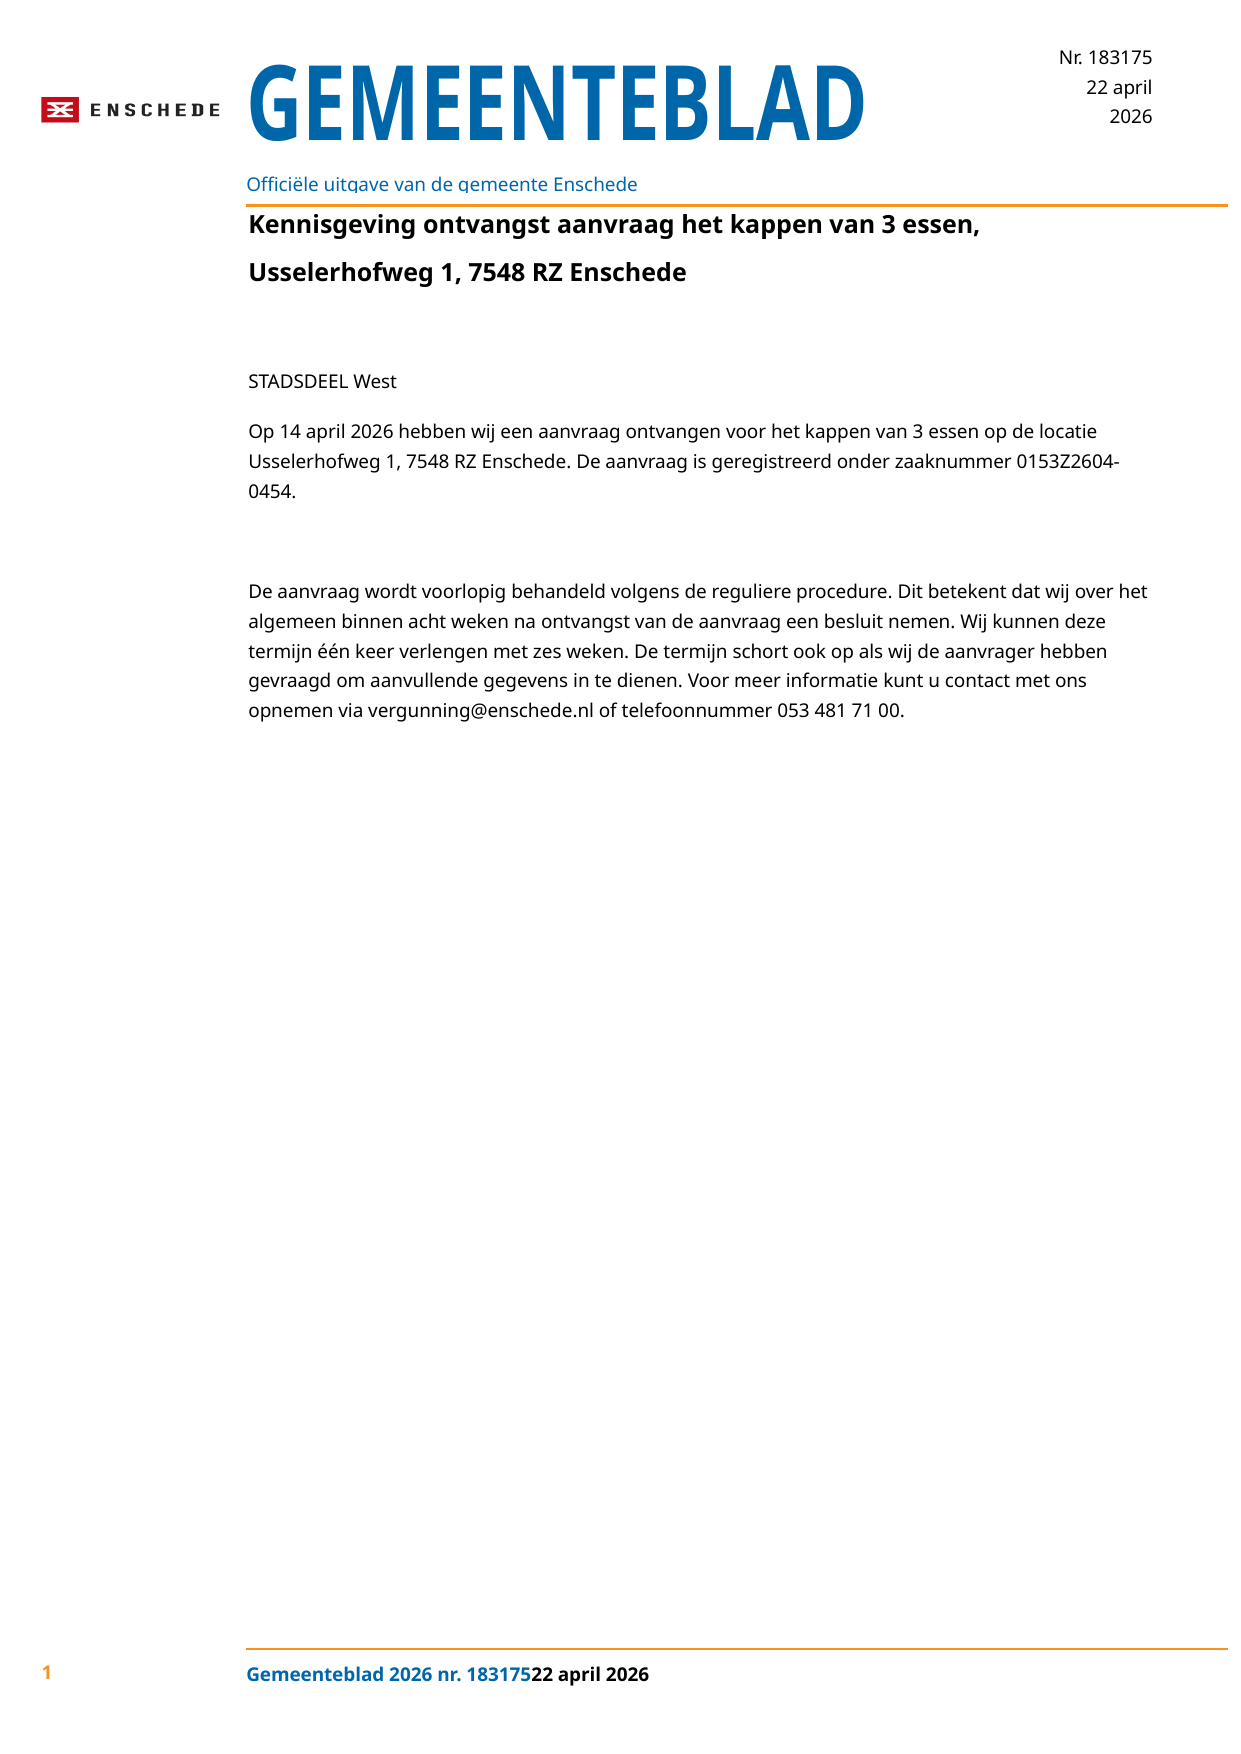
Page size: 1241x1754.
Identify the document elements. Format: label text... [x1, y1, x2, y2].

text De aanvraag wordt voorlopig behandeld volgens de reguliere procedure. Dit betekent dat wij over het algemeen binnen acht weken na ontvangst van de aanvraag een besluit nemen. Wij kunnen deze termijn één keer verlengen met zes weken. De termijn schort ook op als wij de aanvrager hebben gevraagd om aanvullende gegevens in te dienen. Voor meer informatie kunt u contact met ons opnemen via vergunning@enschede.nl of telefoonnummer 053 481 71 00. [248, 579, 1152, 723]
text Op 14 april 2026 hebben wij een aanvraag ontvangen voor het kappen van 3 essen op de locatie Usselerhofweg 1, 7548 RZ Enschede. De aanvraag is geregistreerd onder zaaknummer 0153Z2604-0454. [248, 419, 1152, 504]
text Kennisgeving ontvangst aanvraag het kappen van 3 essen, Usselerhofweg 1, 7548 RZ Enschede [248, 207, 1152, 288]
picture [41, 47, 231, 172]
text STADSDEEL West [248, 368, 1152, 394]
